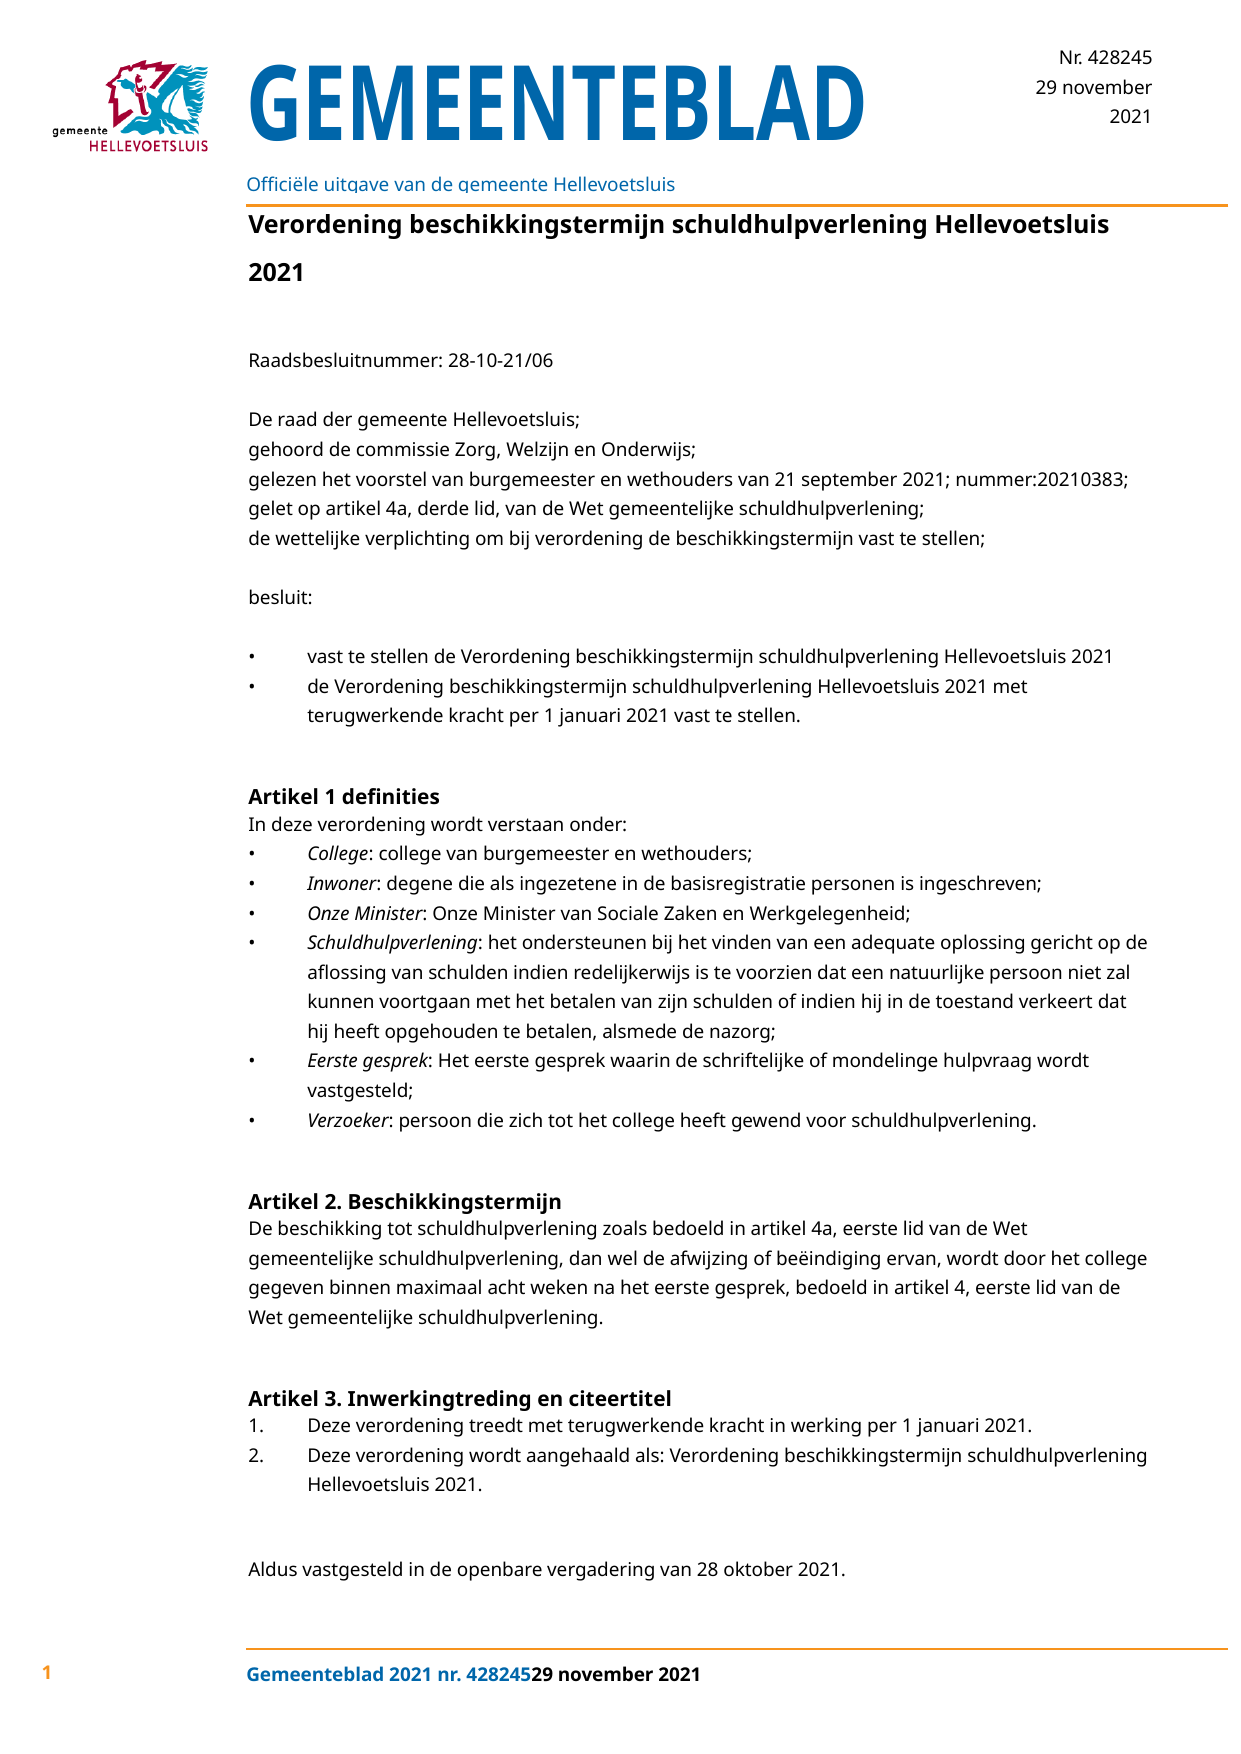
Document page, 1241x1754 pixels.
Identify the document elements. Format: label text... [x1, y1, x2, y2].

text In deze verordening wordt verstaan onder: [248, 811, 1152, 837]
picture [41, 47, 231, 172]
list Schuldhulpverlening: het ondersteunen bij het vinden van een adequate oplossing gericht op de aflossing van schulden indien redelijkerwijs is te voorzien dat een natuurlijke persoon niet zal kunnen voortgaan met het betalen van zijn schulden of indien hij in de toestand verkeert dat hij heeft opgehouden te betalen, alsmede de nazorg; [248, 929, 1152, 1044]
list College: college van burgemeester en wethouders; [248, 841, 1152, 866]
text gehoord de commissie Zorg, Welzijn en Onderwijs; [248, 436, 1152, 462]
text besluit: [248, 584, 1152, 610]
list Deze verordening wordt aangehaald als: Verordening beschikkingstermijn schuldhulpverlening Hellevoetsluis 2021. [248, 1442, 1152, 1497]
text de wettelijke verplichting om bij verordening de beschikkingstermijn vast te stellen; [248, 525, 1152, 551]
text Raadsbesluitnummer: 28-10-21/06 [248, 347, 1152, 373]
text gelet op artikel 4a, derde lid, van de Wet gemeentelijke schuldhulpverlening; [248, 495, 1152, 521]
list Inwoner: degene die als ingezetene in de basisregistratie personen is ingeschreven; [248, 870, 1152, 896]
text Aldus vastgesteld in de openbare vergadering van 28 oktober 2021. [248, 1556, 1152, 1582]
list Onze Minister: Onze Minister van Sociale Zaken en Werkgelegenheid; [248, 900, 1152, 925]
list de Verordening beschikkingstermijn schuldhulpverlening Hellevoetsluis 2021 met terugwerkende kracht per 1 januari 2021 vast te stellen. [248, 673, 1152, 728]
list Verzoeker: persoon die zich tot het college heeft gewend voor schuldhulpverlening. [248, 1107, 1152, 1132]
text Verordening beschikkingstermijn schuldhulpverlening Hellevoetsluis 2021 [248, 207, 1152, 288]
text Artikel 3. Inwerkingtreding en citeertitel [248, 1384, 1152, 1412]
list Eerste gesprek: Het eerste gesprek waarin de schriftelijke of mondelinge hulpvraag wordt vastgesteld; [248, 1048, 1152, 1103]
text Artikel 2. Beschikkingstermijn [248, 1187, 1152, 1215]
list vast te stellen de Verordening beschikkingstermijn schuldhulpverlening Hellevoetsluis 2021 [248, 643, 1152, 669]
text De raad der gemeente Hellevoetsluis; [248, 407, 1152, 432]
text gelezen het voorstel van burgemeester en wethouders van 21 september 2021; nummer:20210383; [248, 466, 1152, 492]
text Artikel 1 definities [248, 782, 1152, 811]
text De beschikking tot schuldhulpverlening zoals bedoeld in artikel 4a, eerste lid van de Wet gemeentelijke schuldhulpverlening, dan wel de afwijzing of beëindiging ervan, wordt door het college gegeven binnen maximaal acht weken na het eerste gesprek, bedoeld in artikel 4, eerste lid van de Wet gemeentelijke schuldhulpverlening. [248, 1215, 1152, 1330]
list Deze verordening treedt met terugwerkende kracht in werking per 1 januari 2021. [248, 1412, 1152, 1438]
